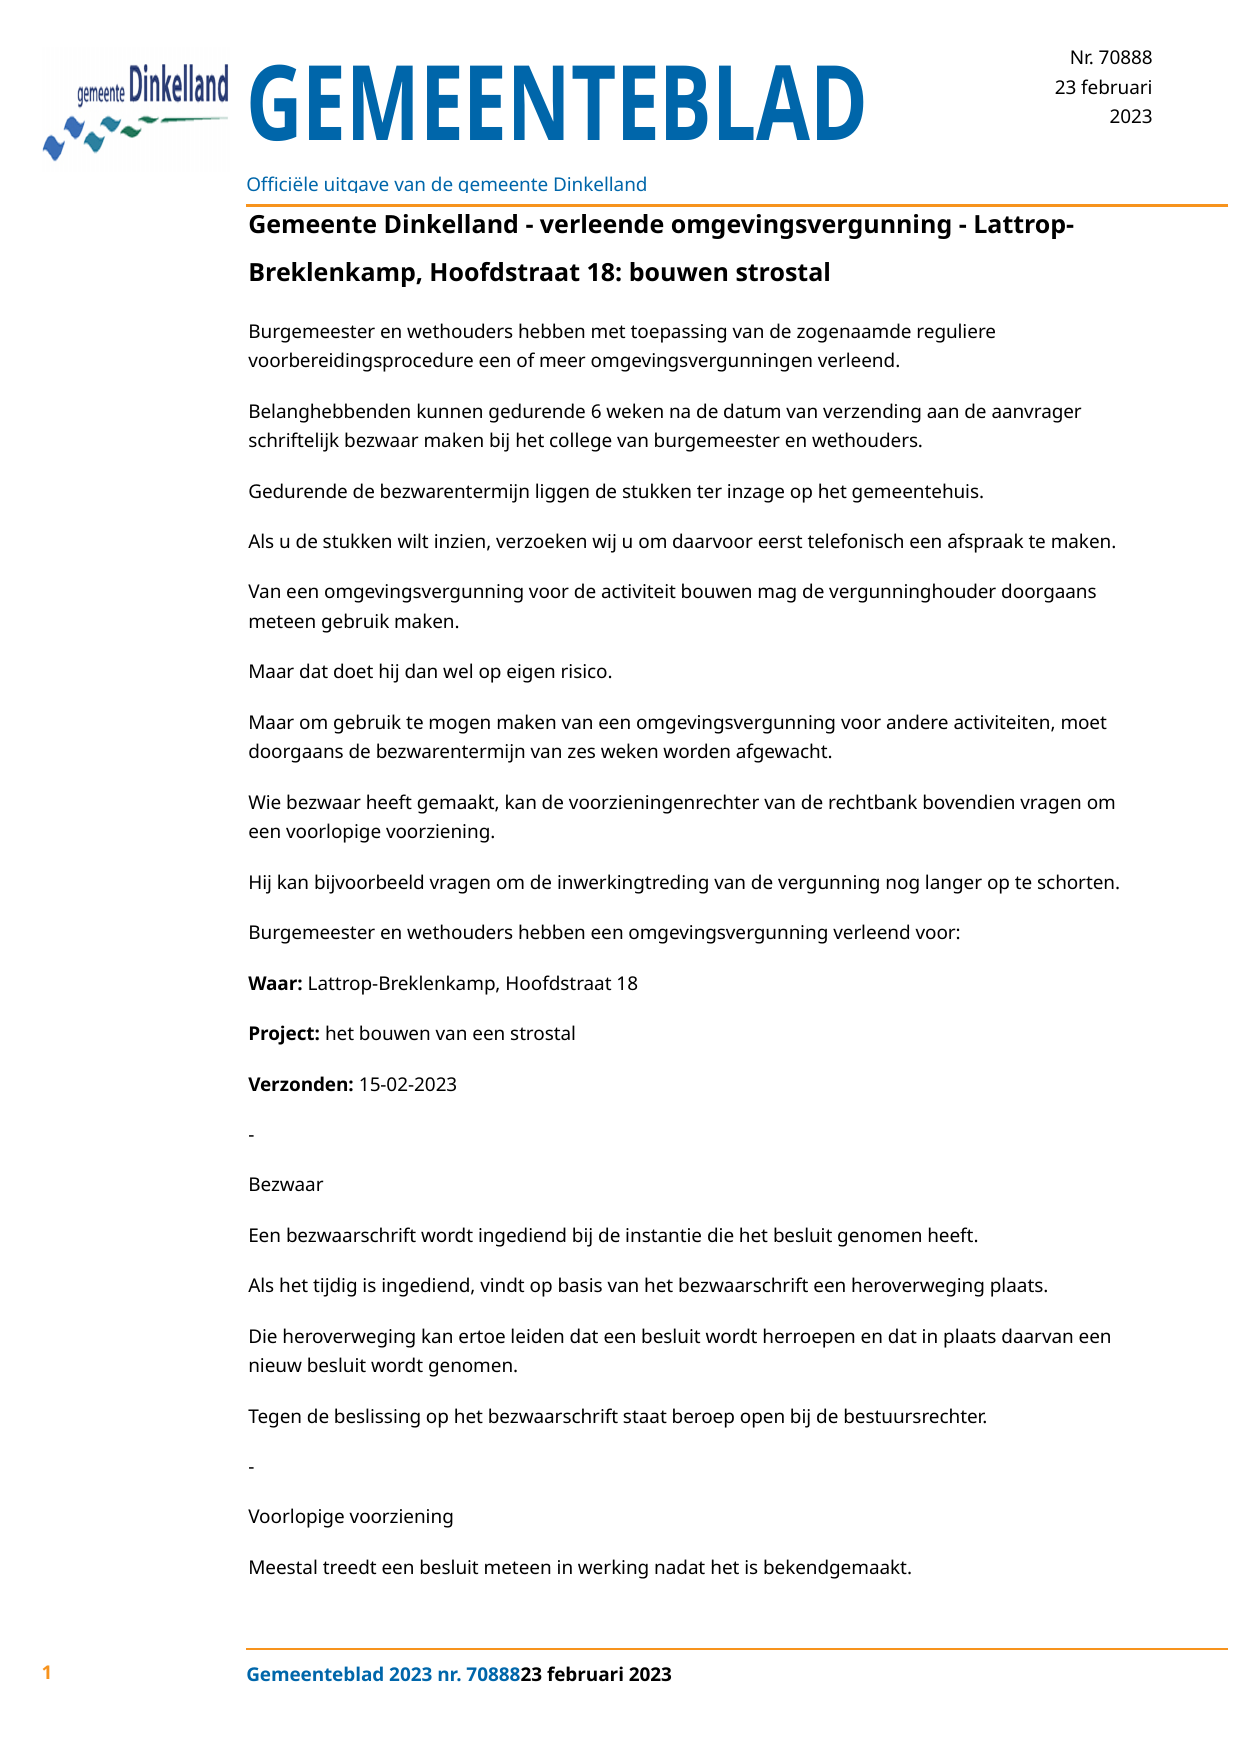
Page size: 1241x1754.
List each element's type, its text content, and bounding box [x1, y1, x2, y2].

text Belanghebbenden kunnen gedurende 6 weken na de datum van verzending aan de aanvrager schriftelijk bezwaar maken bij het college van burgemeester en wethouders. [248, 398, 1152, 453]
text - [248, 1121, 1152, 1147]
text Een bezwaarschrift wordt ingediend bij de instantie die het besluit genomen heeft. [248, 1222, 1152, 1248]
text Van een omgevingsvergunning voor de activiteit bouwen mag de vergunninghouder doorgaans meteen gebruik maken. [248, 579, 1152, 634]
text Burgemeester en wethouders hebben met toepassing van de zogenaamde reguliere voorbereidingsprocedure een of meer omgevingsvergunningen verleend. [248, 318, 1152, 373]
text Tegen de beslissing op het bezwaarschrift staat beroep open bij de bestuursrechter. [248, 1403, 1152, 1429]
text Hij kan bijvoorbeeld vragen om de inwerkingtreding van de vergunning nog langer op te schorten. [248, 869, 1152, 895]
text Gemeente Dinkelland - verleende omgevingsvergunning - Lattrop-Breklenkamp, Hoofdstraat 18: bouwen strostal [248, 207, 1152, 288]
picture [41, 47, 231, 172]
text Voorlopige voorziening [248, 1504, 1152, 1529]
text Die heroverweging kan ertoe leiden dat een besluit wordt herroepen en dat in plaats daarvan een nieuw besluit wordt genomen. [248, 1323, 1152, 1378]
text Waar: Lattrop-Breklenkamp, Hoofdstraat 18 [248, 970, 1152, 996]
text Wie bezwaar heeft gemaakt, kan de voorzieningenrechter van de rechtbank bovendien vragen om een voorlopige voorziening. [248, 789, 1152, 844]
text Meestal treedt een besluit meteen in werking nadat het is bekendgemaakt. [248, 1554, 1152, 1580]
text - [248, 1453, 1152, 1479]
text Burgemeester en wethouders hebben een omgevingsvergunning verleend voor: [248, 919, 1152, 945]
text Maar dat doet hij dan wel op eigen risico. [248, 659, 1152, 684]
text Bezwaar [248, 1172, 1152, 1197]
text Gedurende de bezwarentermijn liggen de stukken ter inzage op het gemeentehuis. [248, 478, 1152, 504]
text Als u de stukken wilt inzien, verzoeken wij u om daarvoor eerst telefonisch een afspraak te maken. [248, 528, 1152, 554]
text Project: het bouwen van een strostal [248, 1020, 1152, 1046]
text Verzonden: 15-02-2023 [248, 1071, 1152, 1097]
text Maar om gebruik te mogen maken van een omgevingsvergunning voor andere activiteiten, moet doorgaans de bezwarentermijn van zes weken worden afgewacht. [248, 709, 1152, 764]
text Als het tijdig is ingediend, vindt op basis van het bezwaarschrift een heroverweging plaats. [248, 1272, 1152, 1298]
